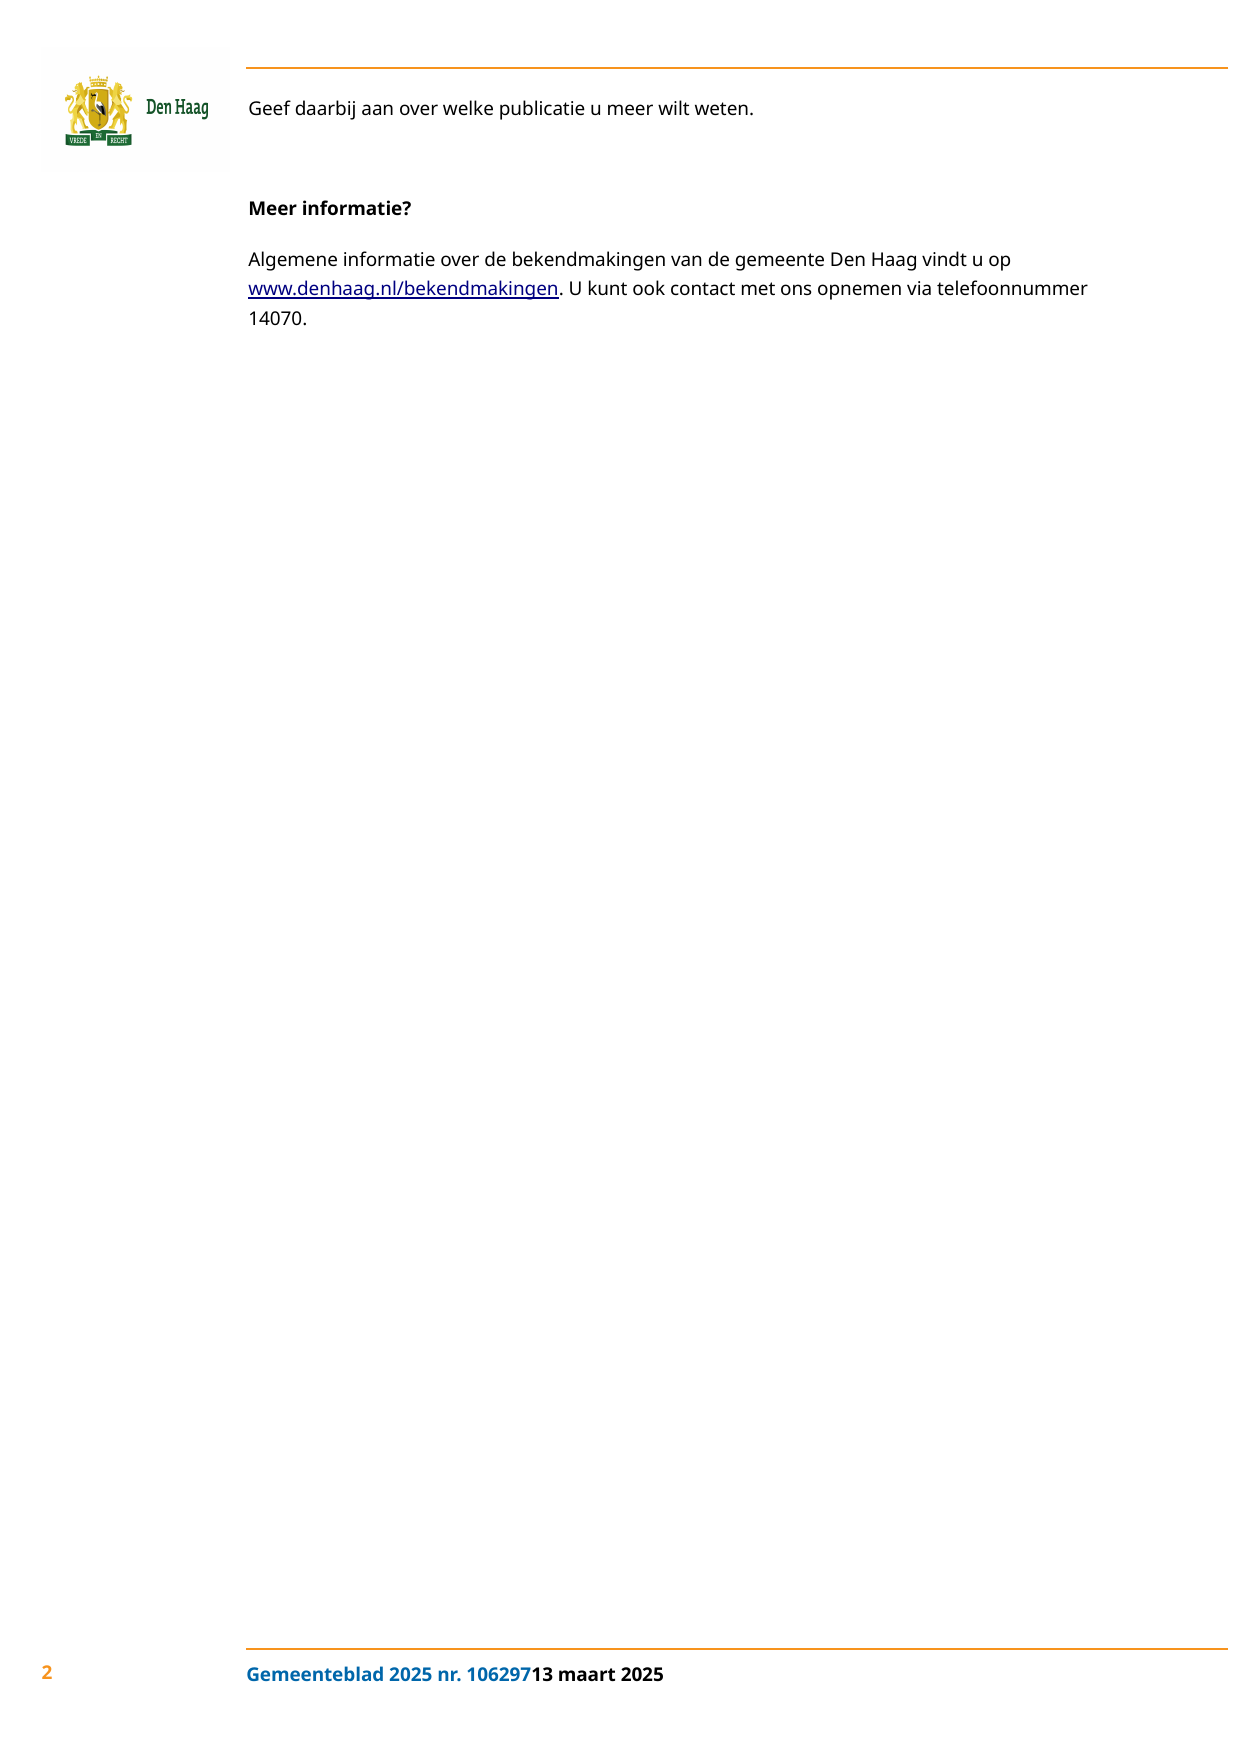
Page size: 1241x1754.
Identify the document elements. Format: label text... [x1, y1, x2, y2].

text Geef daarbij aan over welke publicatie u meer wilt weten. [248, 95, 1152, 121]
text Meer informatie? [248, 196, 1152, 221]
text Algemene informatie over de bekendmakingen van de gemeente Den Haag vindt u op www.denhaag.nl/bekendmakingen. U kunt ook contact met ons opnemen via telefoonnummer 14070. [248, 246, 1152, 331]
picture [41, 47, 231, 172]
